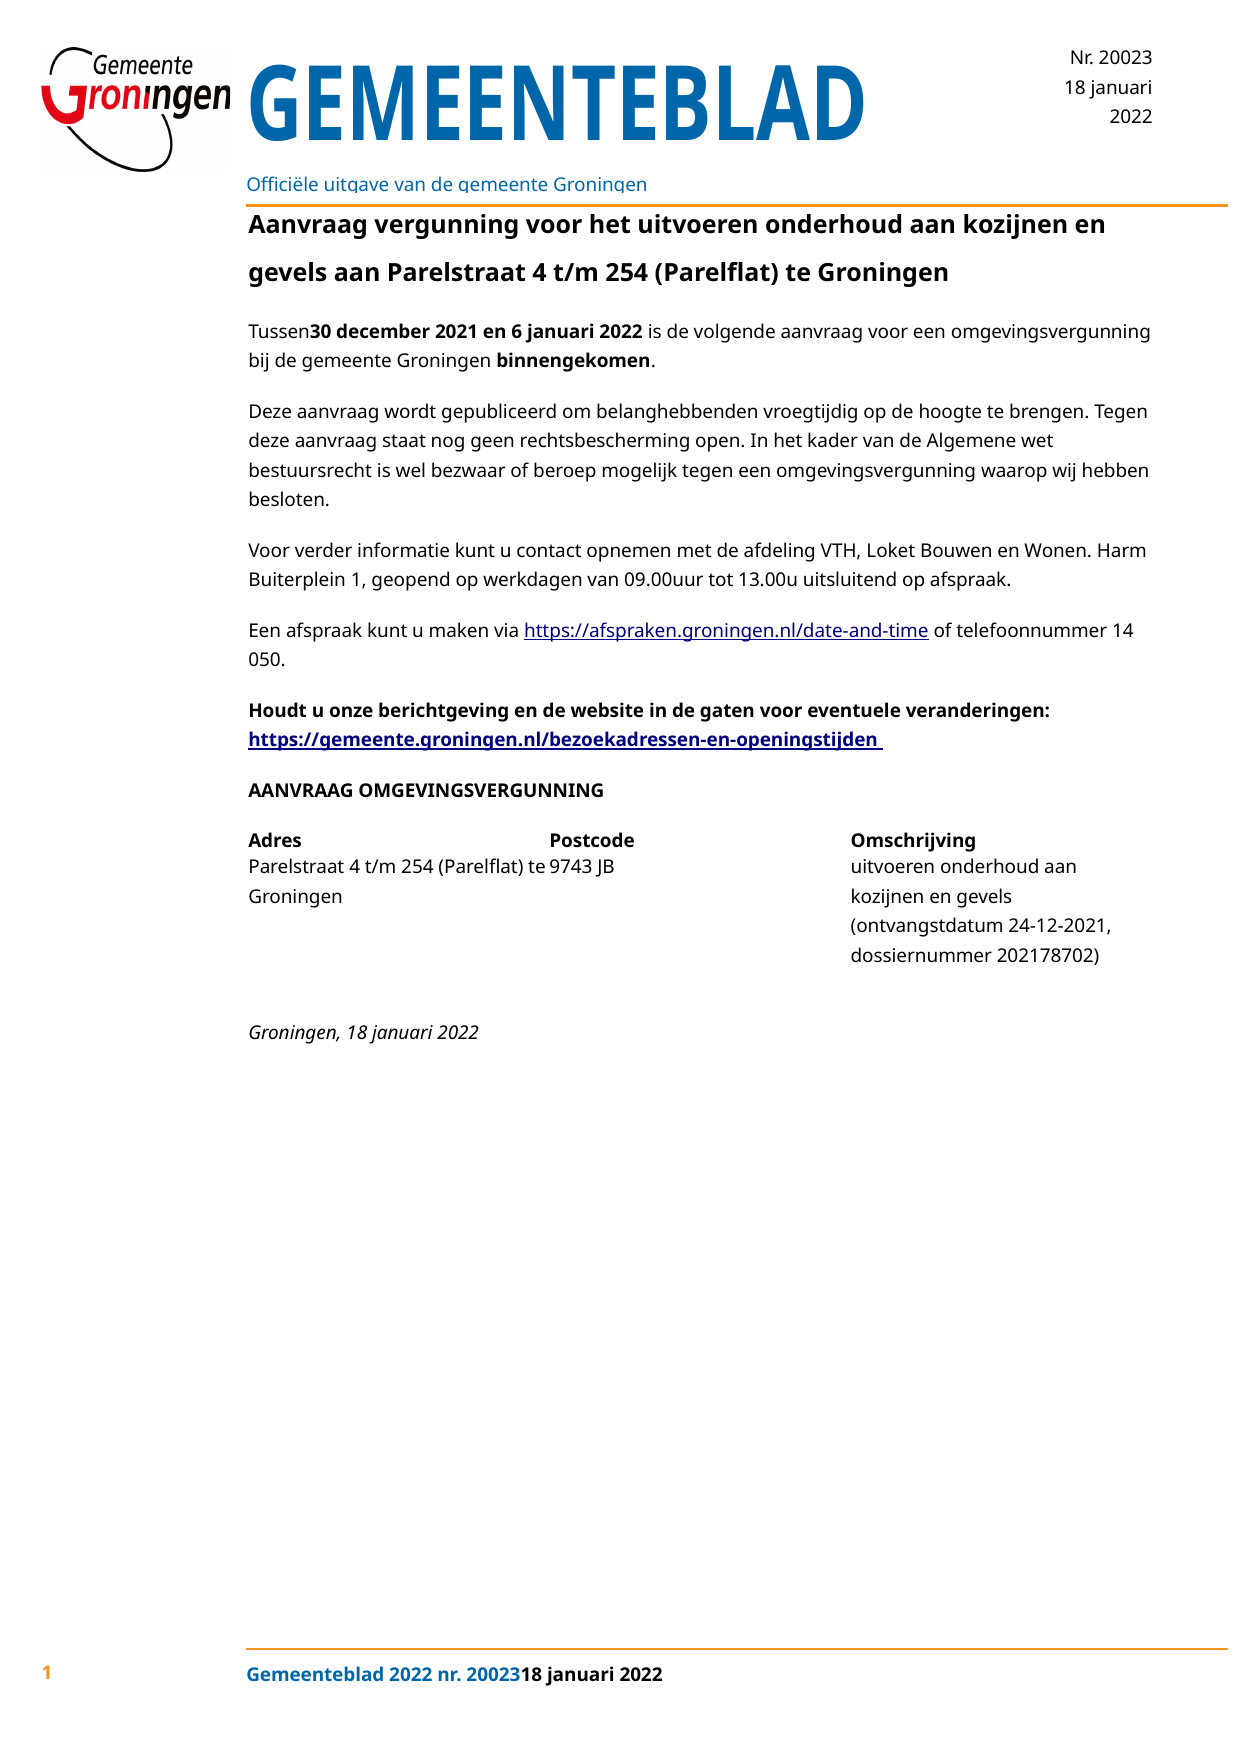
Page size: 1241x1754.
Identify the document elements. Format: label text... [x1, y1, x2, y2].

table_header Adres [248, 828, 549, 853]
table_cell 9743 JB [549, 853, 850, 968]
text AANVRAAG OMGEVINGSVERGUNNING [248, 777, 1152, 803]
text Voor verder informatie kunt u contact opnemen met de afdeling VTH, Loket Bouwen en Wonen. Harm Buiterplein 1, geopend op werkdagen van 09.00uur tot 13.00u uitsluitend op afspraak. [248, 537, 1152, 592]
table_header Omschrijving [850, 828, 1152, 853]
text Groningen, 18 januari 2022 [248, 1019, 1152, 1044]
text Deze aanvraag wordt gepubliceerd om belanghebbenden vroegtijdig op de hoogte te brengen. Tegen deze aanvraag staat nog geen rechtsbescherming open. In het kader van de Algemene wet bestuursrecht is wel bezwaar of beroep mogelijk tegen een omgevingsvergunning waarop wij hebben besloten. [248, 398, 1152, 512]
text Een afspraak kunt u maken via https://afspraken.groningen.nl/date-and-time of telefoonnummer 14 050. [248, 617, 1152, 672]
table_cell uitvoeren onderhoud aan kozijnen en gevels (ontvangstdatum 24-12-2021, dossiernummer 202178702) [850, 853, 1152, 968]
table_cell Parelstraat 4 t/m 254 (Parelflat) te Groningen [248, 853, 549, 968]
text Houdt u onze berichtgeving en de website in de gaten voor eventuele veranderingen: https://gemeente.groningen.nl/bezoekadressen-en-openingstijden [248, 697, 1152, 752]
picture [41, 47, 231, 172]
table_header Postcode [549, 828, 850, 853]
text Aanvraag vergunning voor het uitvoeren onderhoud aan kozijnen en gevels aan Parelstraat 4 t/m 254 (Parelflat) te Groningen [248, 207, 1152, 288]
text Tussen30 december 2021 en 6 januari 2022 is de volgende aanvraag voor een omgevingsvergunning bij de gemeente Groningen binnengekomen. [248, 318, 1152, 373]
